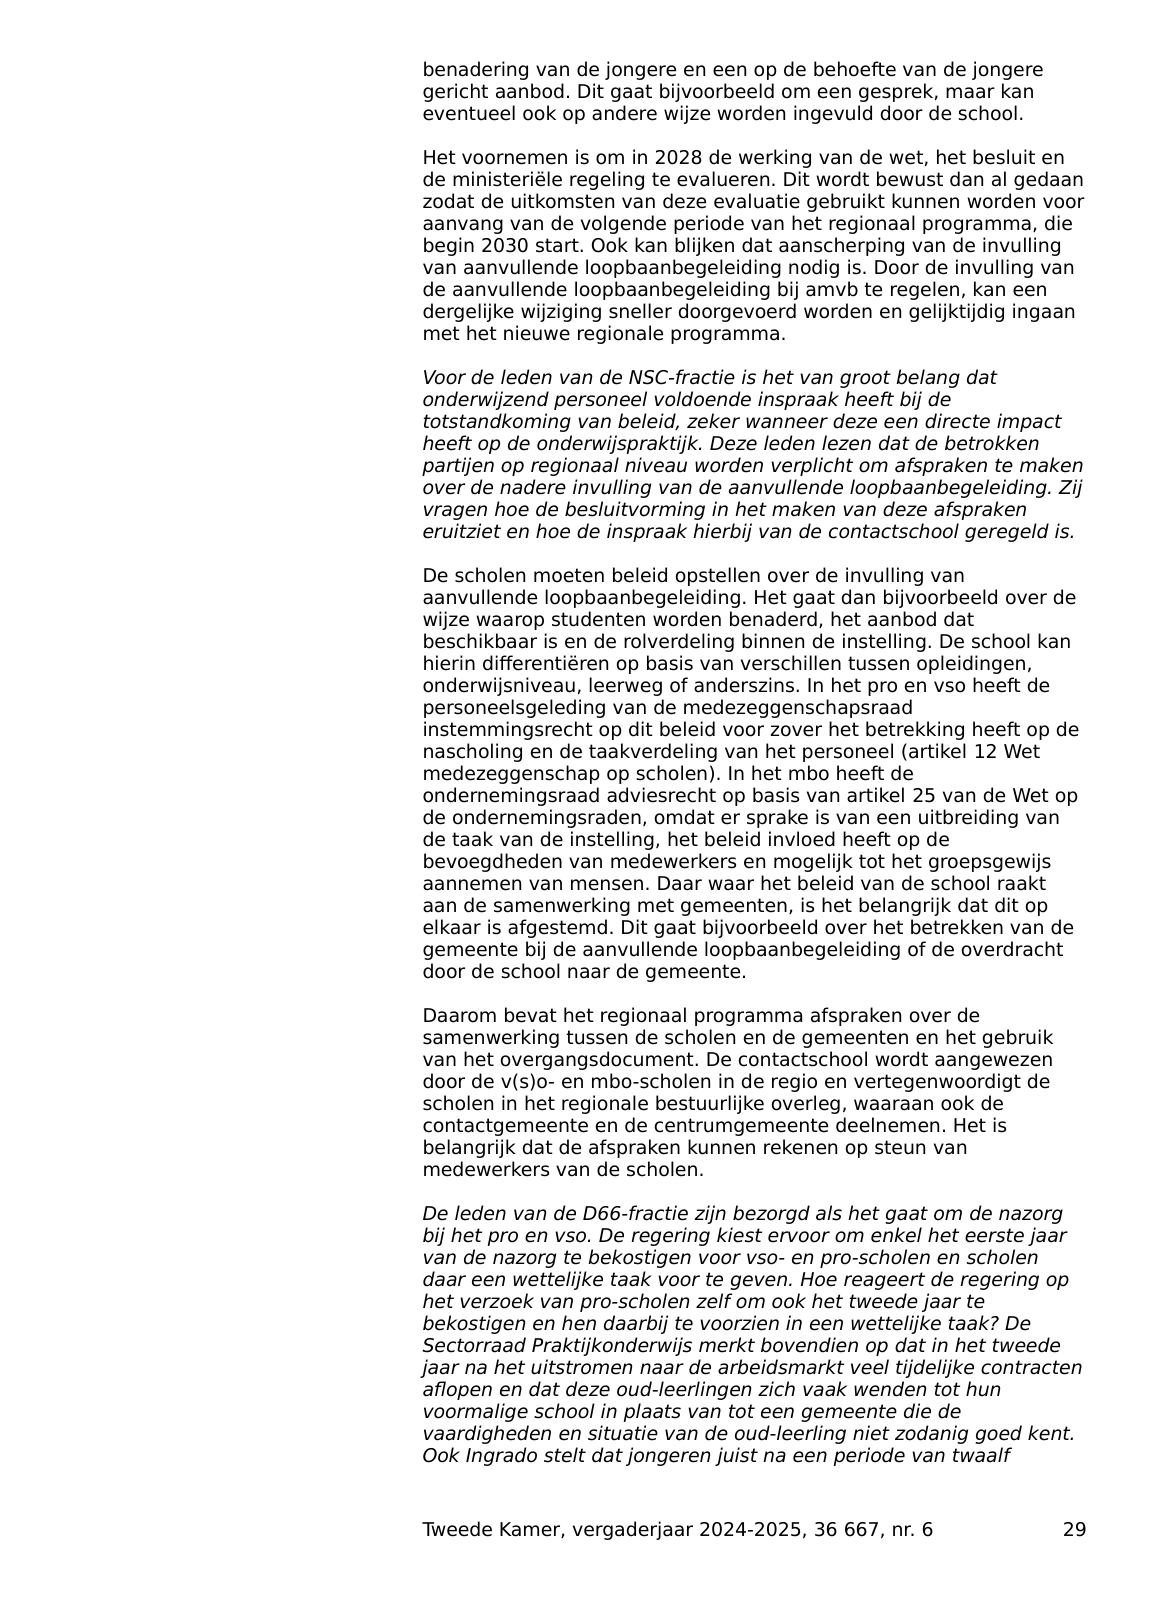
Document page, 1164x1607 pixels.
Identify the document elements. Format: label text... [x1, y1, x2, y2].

text benadering van de jongere en een op de behoefte van de jongere gericht aanbod. Dit gaat bijvoorbeeld om een gesprek, maar kan eventueel ook op andere wijze worden ingevuld door de school. [422, 59, 1087, 125]
text De leden van de D66-fractie zijn bezorgd als het gaat om de nazorg bij het pro en vso. De regering kiest ervoor om enkel het eerste jaar van de nazorg te bekostigen voor vso- en pro-scholen en scholen daar een wettelijke taak voor te geven. Hoe reageert de regering op het verzoek van pro-scholen zelf om ook het tweede jaar te bekostigen en hen daarbij te voorzien in een wettelijke taak? De Sectorraad Praktijkonderwijs merkt bovendien op dat in het tweede jaar na het uitstromen naar de arbeidsmarkt veel tijdelijke contracten aflopen en dat deze oud-leerlingen zich vaak wenden tot hun voormalige school in plaats van tot een gemeente die de vaardigheden en situatie van de oud-leerling niet zodanig goed kent. Ook Ingrado stelt dat jongeren juist na een periode van twaalf [422, 1203, 1087, 1467]
text Het voornemen is om in 2028 de werking van de wet, het besluit en de ministeriële regeling te evalueren. Dit wordt bewust dan al gedaan zodat de uitkomsten van deze evaluatie gebruikt kunnen worden voor aanvang van de volgende periode van het regionaal programma, die begin 2030 start. Ook kan blijken dat aanscherping van de invulling van aanvullende loopbaanbegeleiding nodig is. Door de invulling van de aanvullende loopbaanbegeleiding bij amvb te regelen, kan een dergelijke wijziging sneller doorgevoerd worden en gelijktijdig ingaan met het nieuwe regionale programma. [422, 147, 1087, 345]
text Daarom bevat het regionaal programma afspraken over de samenwerking tussen de scholen en de gemeenten en het gebruik van het overgangsdocument. De contactschool wordt aangewezen door de v(s)o- en mbo-scholen in de regio en vertegenwoordigt de scholen in het regionale bestuurlijke overleg, waaraan ook de contactgemeente en de centrumgemeente deelnemen. Het is belangrijk dat de afspraken kunnen rekenen op steun van medewerkers van de scholen. [422, 1005, 1087, 1181]
text De scholen moeten beleid opstellen over de invulling van aanvullende loopbaanbegeleiding. Het gaat dan bijvoorbeeld over de wijze waarop studenten worden benaderd, het aanbod dat beschikbaar is en de rolverdeling binnen de instelling. De school kan hierin differentiëren op basis van verschillen tussen opleidingen, onderwijsniveau, leerweg of anderszins. In het pro en vso heeft de personeelsgeleding van de medezeggenschapsraad instemmingsrecht op dit beleid voor zover het betrekking heeft op de nascholing en de taakverdeling van het personeel (artikel 12 Wet medezeggenschap op scholen). In het mbo heeft de ondernemingsraad adviesrecht op basis van artikel 25 van de Wet op de ondernemingsraden, omdat er sprake is van een uitbreiding van de taak van de instelling, het beleid invloed heeft op de bevoegdheden van medewerkers en mogelijk tot het groepsgewijs aannemen van mensen. Daar waar het beleid van de school raakt aan de samenwerking met gemeenten, is het belangrijk dat dit op elkaar is afgestemd. Dit gaat bijvoorbeeld over het betrekken van de gemeente bij de aanvullende loopbaanbegeleiding of de overdracht door de school naar de gemeente. [422, 565, 1087, 983]
text Voor de leden van de NSC-fractie is het van groot belang dat onderwijzend personeel voldoende inspraak heeft bij de totstandkoming van beleid, zeker wanneer deze een directe impact heeft op de onderwijspraktijk. Deze leden lezen dat de betrokken partijen op regionaal niveau worden verplicht om afspraken te maken over de nadere invulling van de aanvullende loopbaanbegeleiding. Zij vragen hoe de besluitvorming in het maken van deze afspraken eruitziet en hoe de inspraak hierbij van de contactschool geregeld is. [422, 367, 1087, 543]
